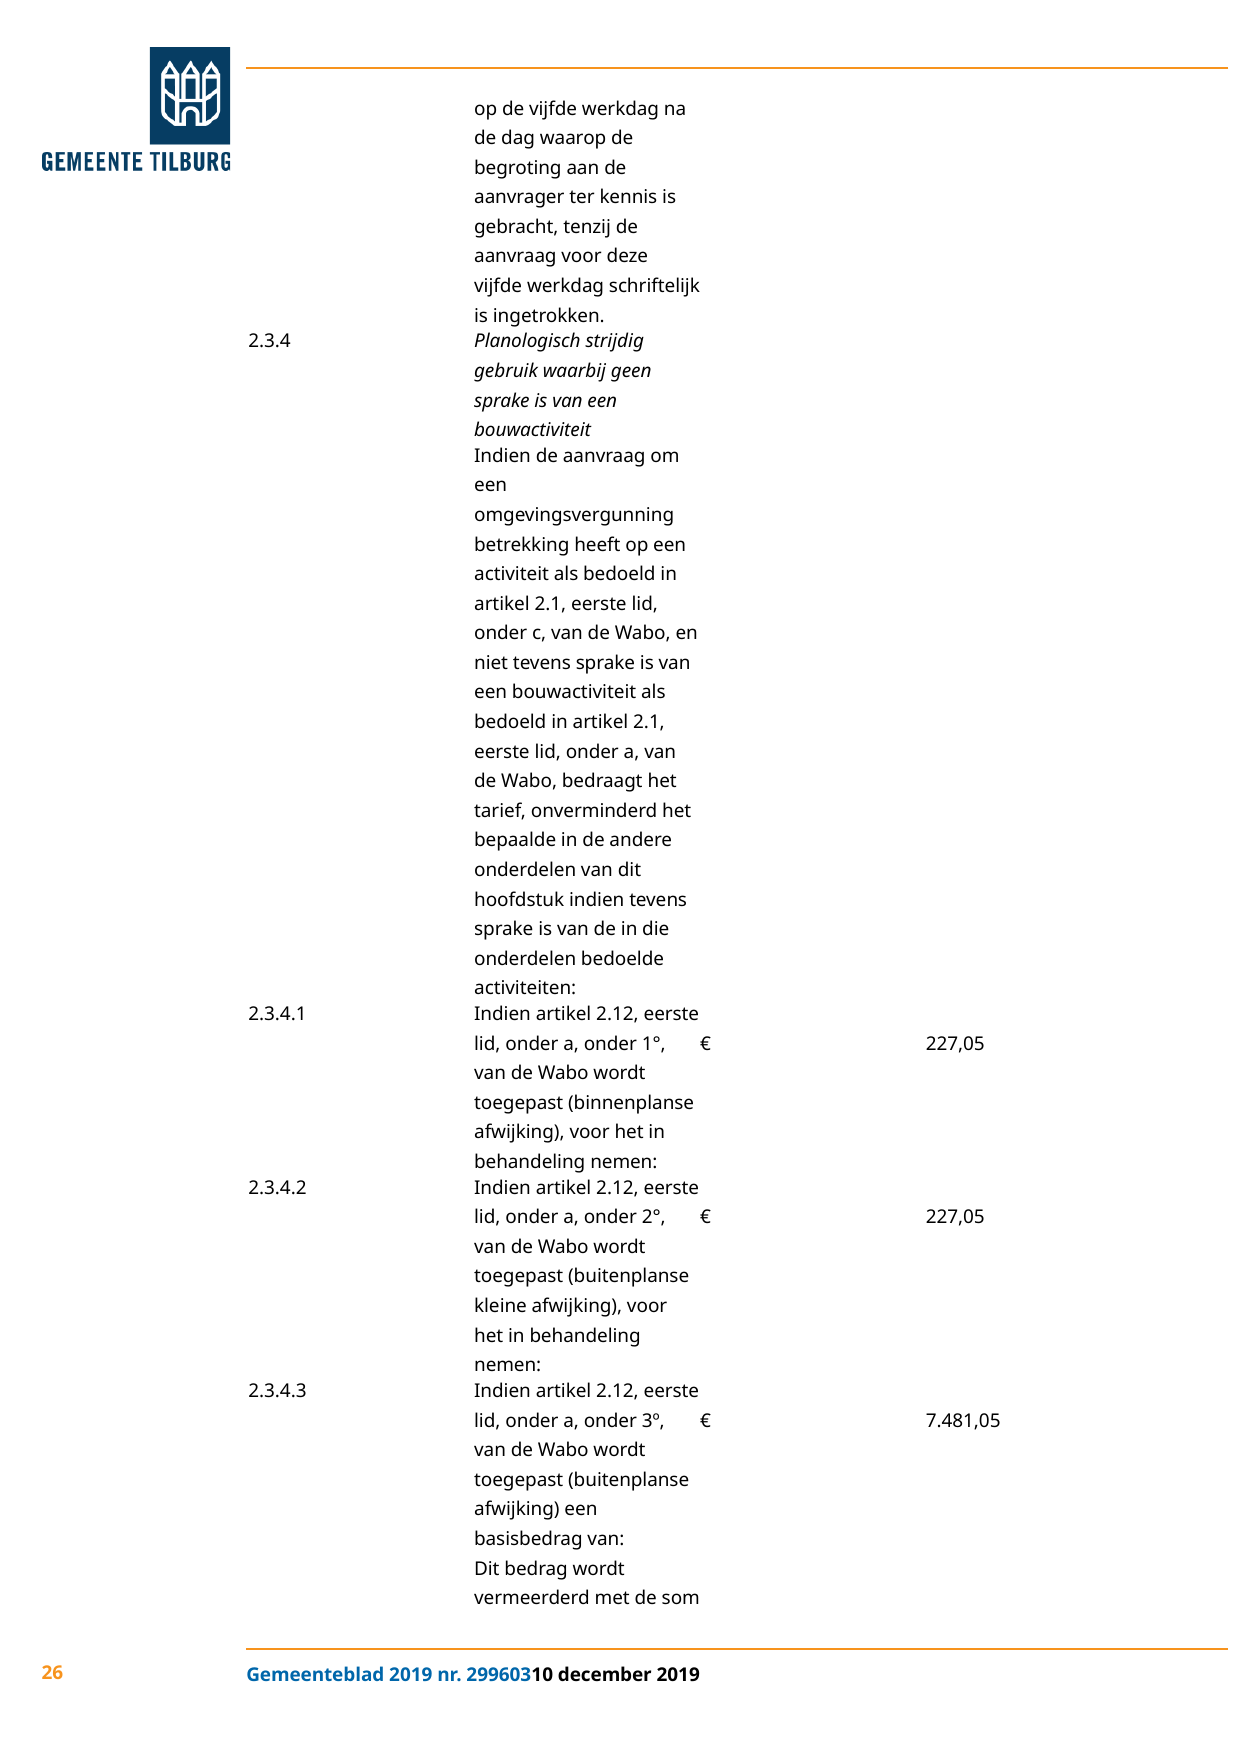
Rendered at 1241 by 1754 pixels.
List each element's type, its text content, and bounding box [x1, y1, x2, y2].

table_cell [926, 328, 1152, 442]
table_cell 2.3.4.2 [248, 1174, 474, 1377]
table_cell [700, 95, 926, 328]
table_cell Indien artikel 2.12, eerste lid, onder a, onder 3º, van de Wabo wordt toegepast (buitenplanse afwijking) een basisbedrag van: Dit bedrag wordt vermeerderd met de som [474, 1377, 700, 1610]
table_cell 7.481,05 [926, 1377, 1152, 1610]
table_cell 2.3.4 [248, 328, 474, 442]
table_cell [700, 442, 926, 1000]
table_cell € [700, 1377, 926, 1610]
table_cell Planologisch strijdig gebruik waarbij geen sprake is van een bouwactiviteit [474, 328, 700, 442]
table_cell [926, 95, 1152, 328]
table_cell [248, 95, 474, 328]
table_cell € [700, 1000, 926, 1174]
picture [41, 47, 231, 172]
table_cell 2.3.4.1 [248, 1000, 474, 1174]
table_cell 227,05 [926, 1000, 1152, 1174]
table_cell [926, 442, 1152, 1000]
table_cell op de vijfde werkdag na de dag waarop de begroting aan de aanvrager ter kennis is gebracht, tenzij de aanvraag voor deze vijfde werkdag schriftelijk is ingetrokken. [474, 95, 700, 328]
table_cell 227,05 [926, 1174, 1152, 1377]
table_cell Indien artikel 2.12, eerste lid, onder a, onder 1°, van de Wabo wordt toegepast (binnenplanse afwijking), voor het in behandeling nemen: [474, 1000, 700, 1174]
table_cell € [700, 1174, 926, 1377]
table_cell [700, 328, 926, 442]
table_cell 2.3.4.3 [248, 1377, 474, 1610]
table_cell Indien de aanvraag om een omgevingsvergunning betrekking heeft op een activiteit als bedoeld in artikel 2.1, eerste lid, onder c, van de Wabo, en niet tevens sprake is van een bouwactiviteit als bedoeld in artikel 2.1, eerste lid, onder a, van de Wabo, bedraagt het tarief, onverminderd het bepaalde in de andere onderdelen van dit hoofdstuk indien tevens sprake is van de in die onderdelen bedoelde activiteiten: [474, 442, 700, 1000]
table_cell [248, 442, 474, 1000]
table_cell Indien artikel 2.12, eerste lid, onder a, onder 2°, van de Wabo wordt toegepast (buitenplanse kleine afwijking), voor het in behandeling nemen: [474, 1174, 700, 1377]
